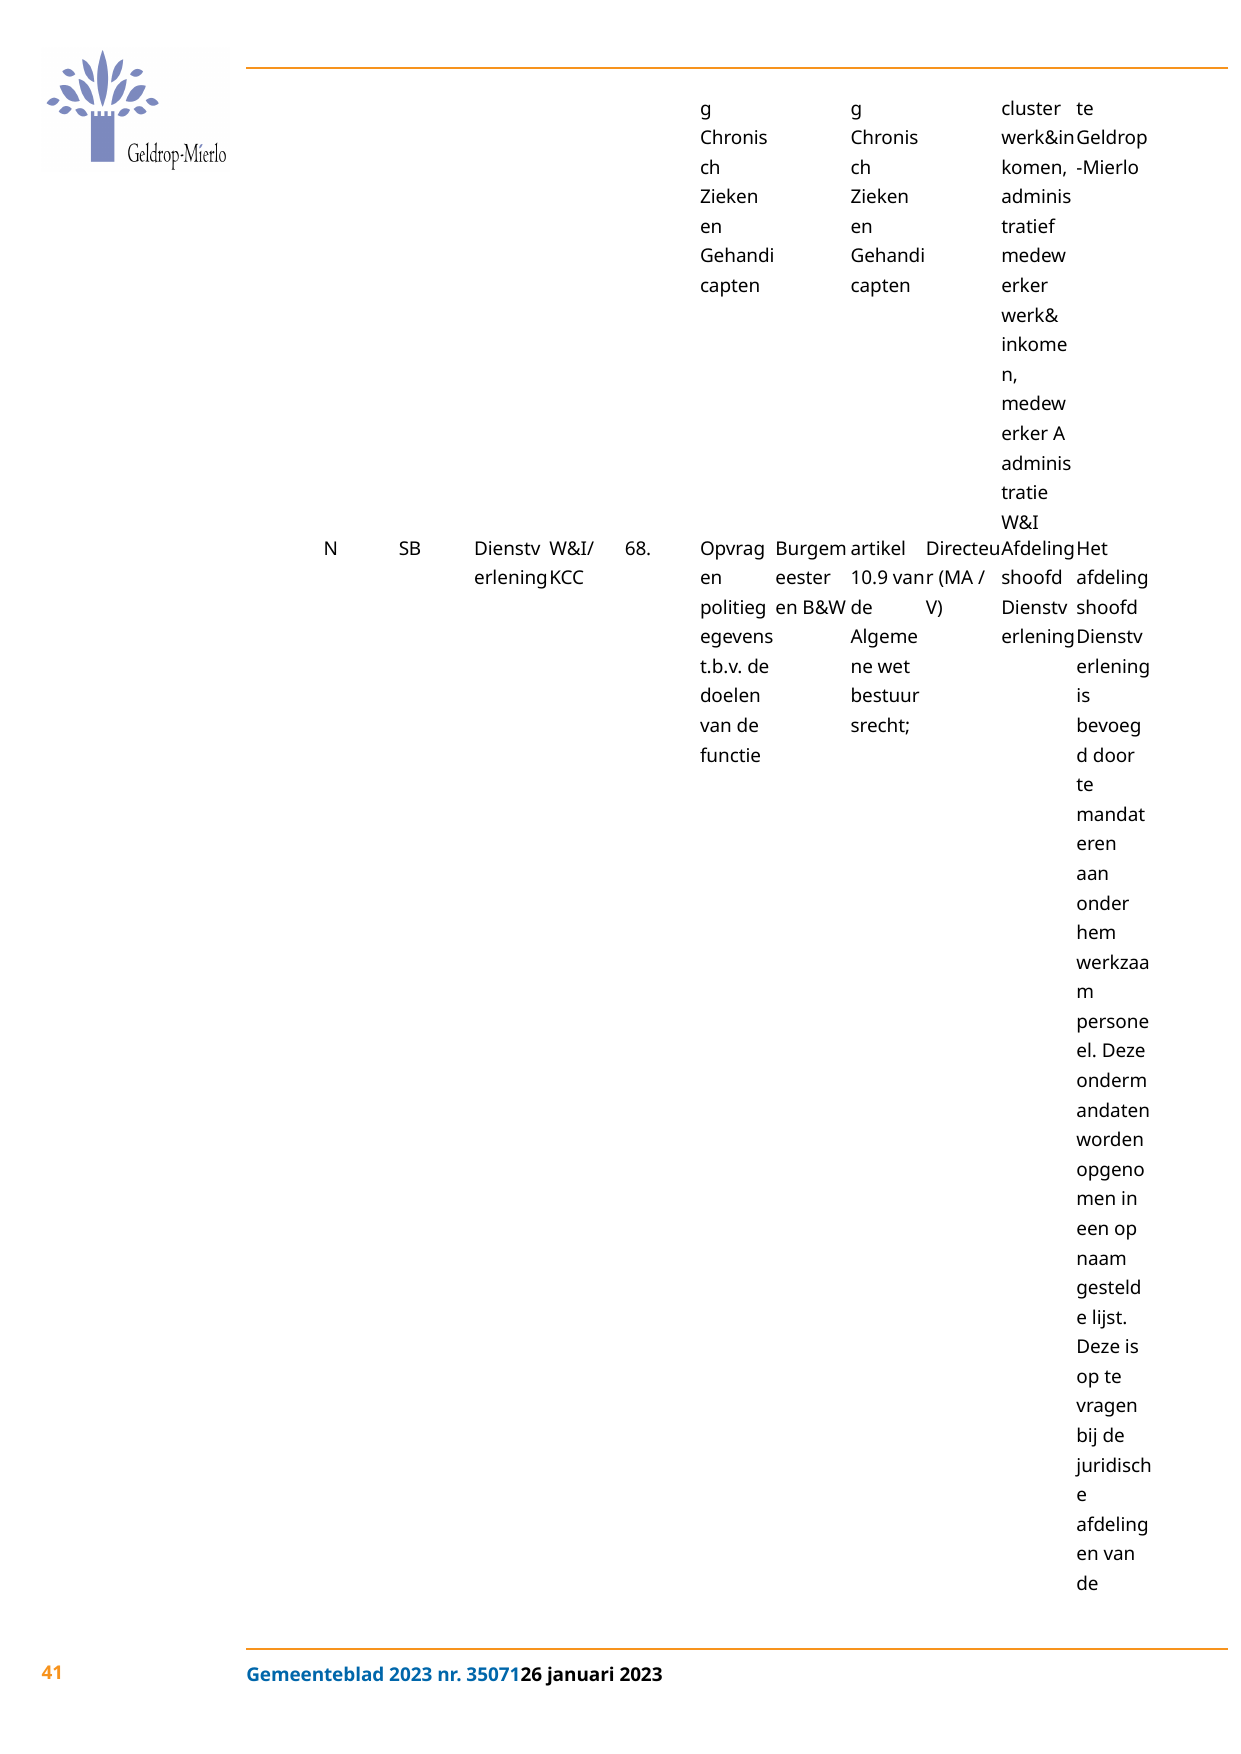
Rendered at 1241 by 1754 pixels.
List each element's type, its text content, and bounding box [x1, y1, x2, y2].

table_cell [775, 95, 850, 535]
table_cell [474, 95, 549, 535]
table_cell Opvragen politiegegevens t.b.v. de doelen van de functie [700, 535, 775, 1596]
table_cell [323, 95, 398, 535]
table_cell [625, 95, 700, 535]
table_cell SB [399, 535, 474, 1596]
table_cell [399, 95, 474, 535]
table_cell Afdelingshoofd Dienstverlening [1001, 535, 1076, 1596]
table_cell [248, 535, 323, 1596]
table_cell [926, 95, 1001, 535]
table_cell W&I/KCC [549, 535, 624, 1596]
table_cell artikel 10.9 van de Algemene wet bestuursrecht; [850, 535, 926, 1596]
table_cell Het afdelingshoofd Dienstverlening is bevoegd door te mandateren aan onder hem werkzaam personeel. Deze ondermandaten worden opgenomen in een op naam gestelde lijst. Deze is op te vragen bij de juridische afdelingen van de [1076, 535, 1152, 1596]
table_cell Dienstverlening [474, 535, 549, 1596]
table_cell [549, 95, 624, 535]
table_cell 68. [625, 535, 700, 1596]
table_cell Burgemeester en B&W [775, 535, 850, 1596]
table_cell te Geldrop-Mierlo [1076, 95, 1152, 535]
table_cell N [323, 535, 398, 1596]
table_cell g Chronisch Zieken en Gehandicapten [700, 95, 775, 535]
picture [41, 47, 231, 172]
table_cell cluster werk&inkomen, administratief medewerker werk& inkomen, medewerker A administratie W&I [1001, 95, 1076, 535]
table_cell Directeur (MA / V) [926, 535, 1001, 1596]
table_cell g Chronisch Zieken en Gehandicapten [850, 95, 926, 535]
table_cell [248, 95, 323, 535]
